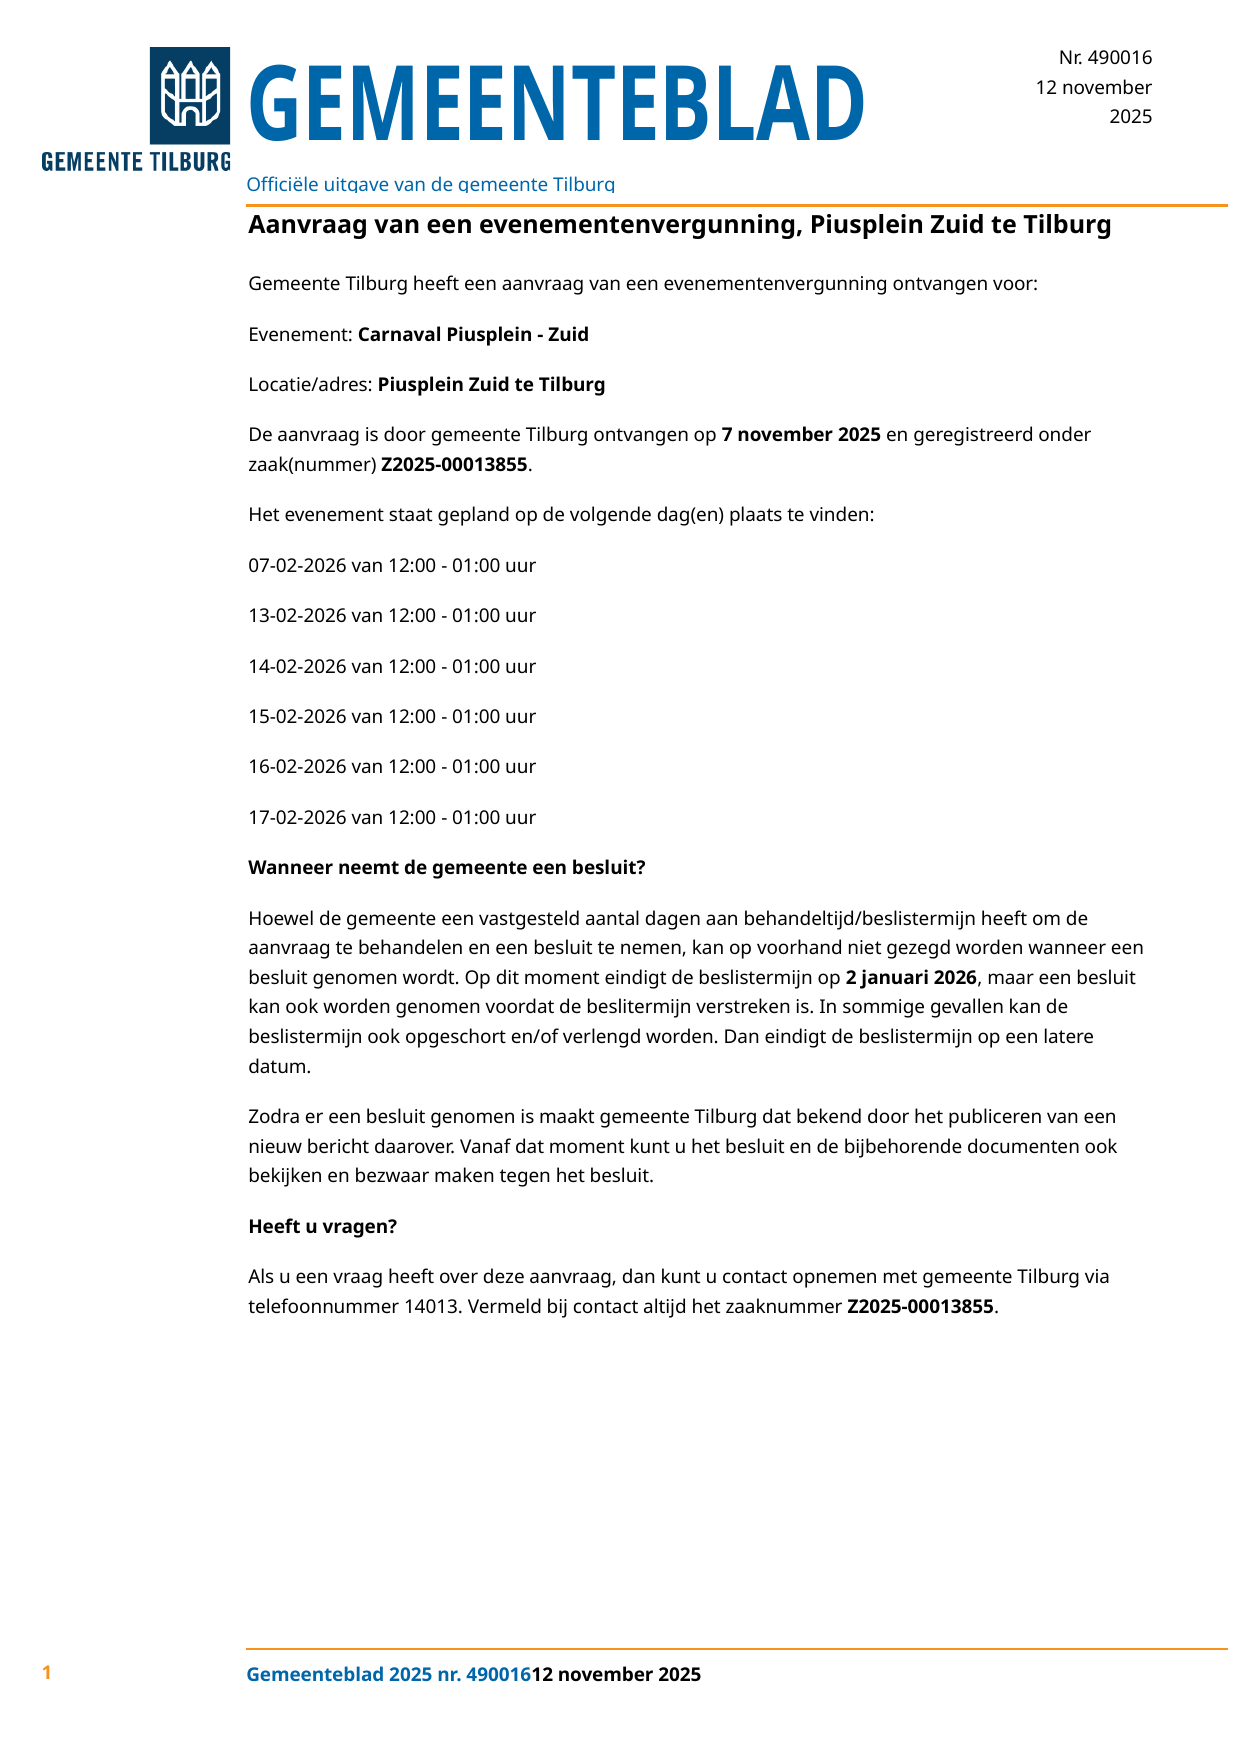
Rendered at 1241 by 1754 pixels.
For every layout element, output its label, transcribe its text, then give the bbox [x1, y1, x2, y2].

text Als u een vraag heeft over deze aanvraag, dan kunt u contact opnemen met gemeente Tilburg via telefoonnummer 14013. Vermeld bij contact altijd het zaaknummer Z2025-00013855. [248, 1263, 1152, 1318]
text Evenement: Carnaval Piusplein - Zuid [248, 321, 1152, 346]
text 15-02-2026 van 12:00 - 01:00 uur [248, 703, 1152, 729]
text Locatie/adres: Piusplein Zuid te Tilburg [248, 371, 1152, 397]
text 17-02-2026 van 12:00 - 01:00 uur [248, 804, 1152, 830]
text Aanvraag van een evenementenvergunning, Piusplein Zuid te Tilburg [248, 207, 1152, 241]
text 14-02-2026 van 12:00 - 01:00 uur [248, 653, 1152, 678]
text 13-02-2026 van 12:00 - 01:00 uur [248, 602, 1152, 628]
text 16-02-2026 van 12:00 - 01:00 uur [248, 754, 1152, 779]
text Het evenement staat gepland op de volgende dag(en) plaats te vinden: [248, 502, 1152, 527]
text Zodra er een besluit genomen is maakt gemeente Tilburg dat bekend door het publiceren van een nieuw bericht daarover. Vanaf dat moment kunt u het besluit en de bijbehorende documenten ook bekijken en bezwaar maken tegen het besluit. [248, 1103, 1152, 1188]
text Wanneer neemt de gemeente een besluit? [248, 854, 1152, 880]
text Gemeente Tilburg heeft een aanvraag van een evenementenvergunning ontvangen voor: [248, 270, 1152, 296]
picture [41, 47, 231, 172]
text De aanvraag is door gemeente Tilburg ontvangen op 7 november 2025 en geregistreerd onder zaak(nummer) Z2025-00013855. [248, 422, 1152, 477]
text Hoewel de gemeente een vastgesteld aantal dagen aan behandeltijd/beslistermijn heeft om de aanvraag te behandelen en een besluit te nemen, kan op voorhand niet gezegd worden wanneer een besluit genomen wordt. Op dit moment eindigt de beslistermijn op 2 januari 2026, maar een besluit kan ook worden genomen voordat de beslitermijn verstreken is. In sommige gevallen kan de beslistermijn ook opgeschort en/of verlengd worden. Dan eindigt de beslistermijn op een latere datum. [248, 905, 1152, 1078]
text Heeft u vragen? [248, 1213, 1152, 1238]
text 07-02-2026 van 12:00 - 01:00 uur [248, 552, 1152, 578]
